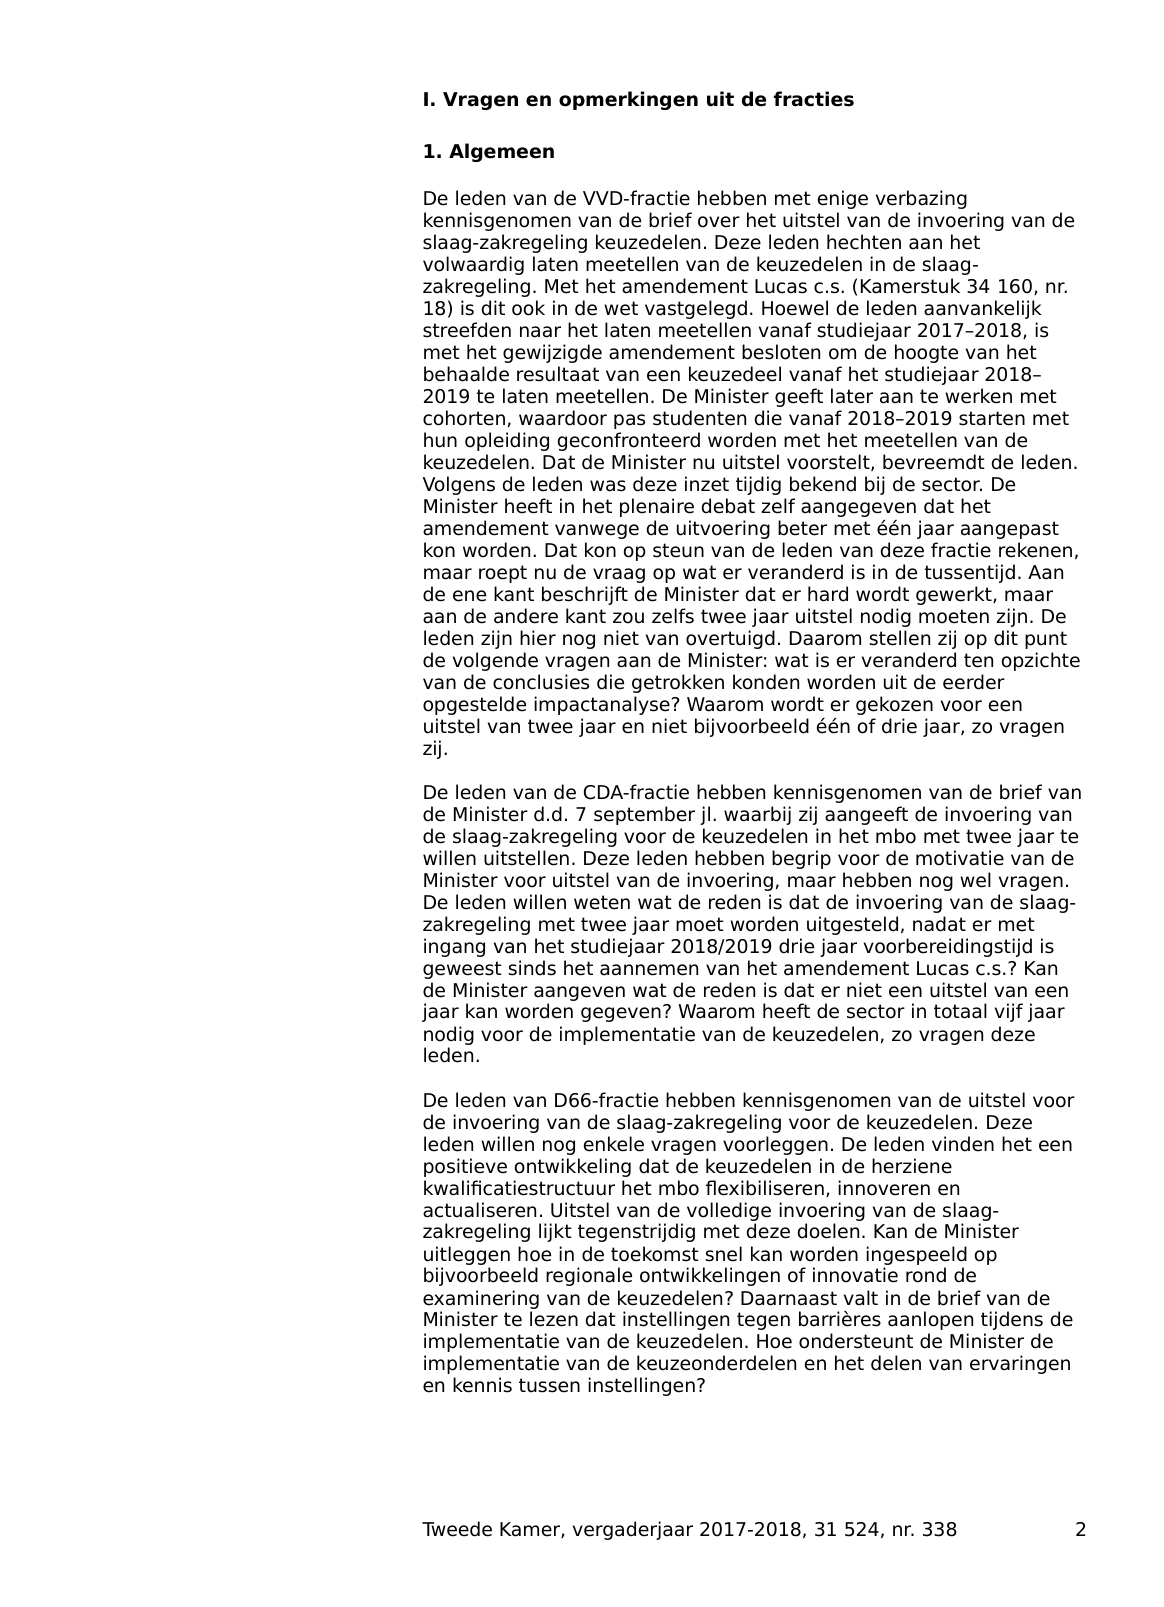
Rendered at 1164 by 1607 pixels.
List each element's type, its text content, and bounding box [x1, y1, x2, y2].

subtitle I. Vragen en opmerkingen uit de fracties [422, 89, 1087, 111]
text De leden van de CDA-fractie hebben kennisgenomen van de brief van de Minister d.d. 7 september jl. waarbij zij aangeeft de invoering van de slaag-zakregeling voor de keuzedelen in het mbo met twee jaar te willen uitstellen. Deze leden hebben begrip voor de motivatie van de Minister voor uitstel van de invoering, maar hebben nog wel vragen. De leden willen weten wat de reden is dat de invoering van de slaag-zakregeling met twee jaar moet worden uitgesteld, nadat er met ingang van het studiejaar 2018/2019 drie jaar voorbereidingstijd is geweest sinds het aannemen van het amendement Lucas c.s.? Kan de Minister aangeven wat de reden is dat er niet een uitstel van een jaar kan worden gegeven? Waarom heeft de sector in totaal vijf jaar nodig voor de implementatie van de keuzedelen, zo vragen deze leden. [422, 782, 1087, 1067]
text De leden van D66-fractie hebben kennisgenomen van de uitstel voor de invoering van de slaag-zakregeling voor de keuzedelen. Deze leden willen nog enkele vragen voorleggen. De leden vinden het een positieve ontwikkeling dat de keuzedelen in de herziene kwalificatiestructuur het mbo flexibiliseren, innoveren en actualiseren. Uitstel van de volledige invoering van de slaag-zakregeling lijkt tegenstrijdig met deze doelen. Kan de Minister uitleggen hoe in de toekomst snel kan worden ingespeeld op bijvoorbeeld regionale ontwikkelingen of innovatie rond de examinering van de keuzedelen? Daarnaast valt in de brief van de Minister te lezen dat instellingen tegen barrières aanlopen tijdens de implementatie van de keuzedelen. Hoe ondersteunt de Minister de implementatie van de keuzeonderdelen en het delen van ervaringen en kennis tussen instellingen? [422, 1089, 1087, 1397]
text De leden van de VVD-fractie hebben met enige verbazing kennisgenomen van de brief over het uitstel van de invoering van de slaag-zakregeling keuzedelen. Deze leden hechten aan het volwaardig laten meetellen van de keuzedelen in de slaag-zakregeling. Met het amendement Lucas c.s. (Kamerstuk 34 160, nr. 18) is dit ook in de wet vastgelegd. Hoewel de leden aanvankelijk streefden naar het laten meetellen vanaf studiejaar 2017–2018, is met het gewijzigde amendement besloten om de hoogte van het behaalde resultaat van een keuzedeel vanaf het studiejaar 2018–2019 te laten meetellen. De Minister geeft later aan te werken met cohorten, waardoor pas studenten die vanaf 2018–2019 starten met hun opleiding geconfronteerd worden met het meetellen van de keuzedelen. Dat de Minister nu uitstel voorstelt, bevreemdt de leden. Volgens de leden was deze inzet tijdig bekend bij de sector. De Minister heeft in het plenaire debat zelf aangegeven dat het amendement vanwege de uitvoering beter met één jaar aangepast kon worden. Dat kon op steun van de leden van deze fractie rekenen, maar roept nu de vraag op wat er veranderd is in de tussentijd. Aan de ene kant beschrijft de Minister dat er hard wordt gewerkt, maar aan de andere kant zou zelfs twee jaar uitstel nodig moeten zijn. De leden zijn hier nog niet van overtuigd. Daarom stellen zij op dit punt de volgende vragen aan de Minister: wat is er veranderd ten opzichte van de conclusies die getrokken konden worden uit de eerder opgestelde impactanalyse? Waarom wordt er gekozen voor een uitstel van twee jaar en niet bijvoorbeeld één of drie jaar, zo vragen zij. [422, 188, 1087, 759]
subtitle 1. Algemeen [422, 141, 1087, 163]
